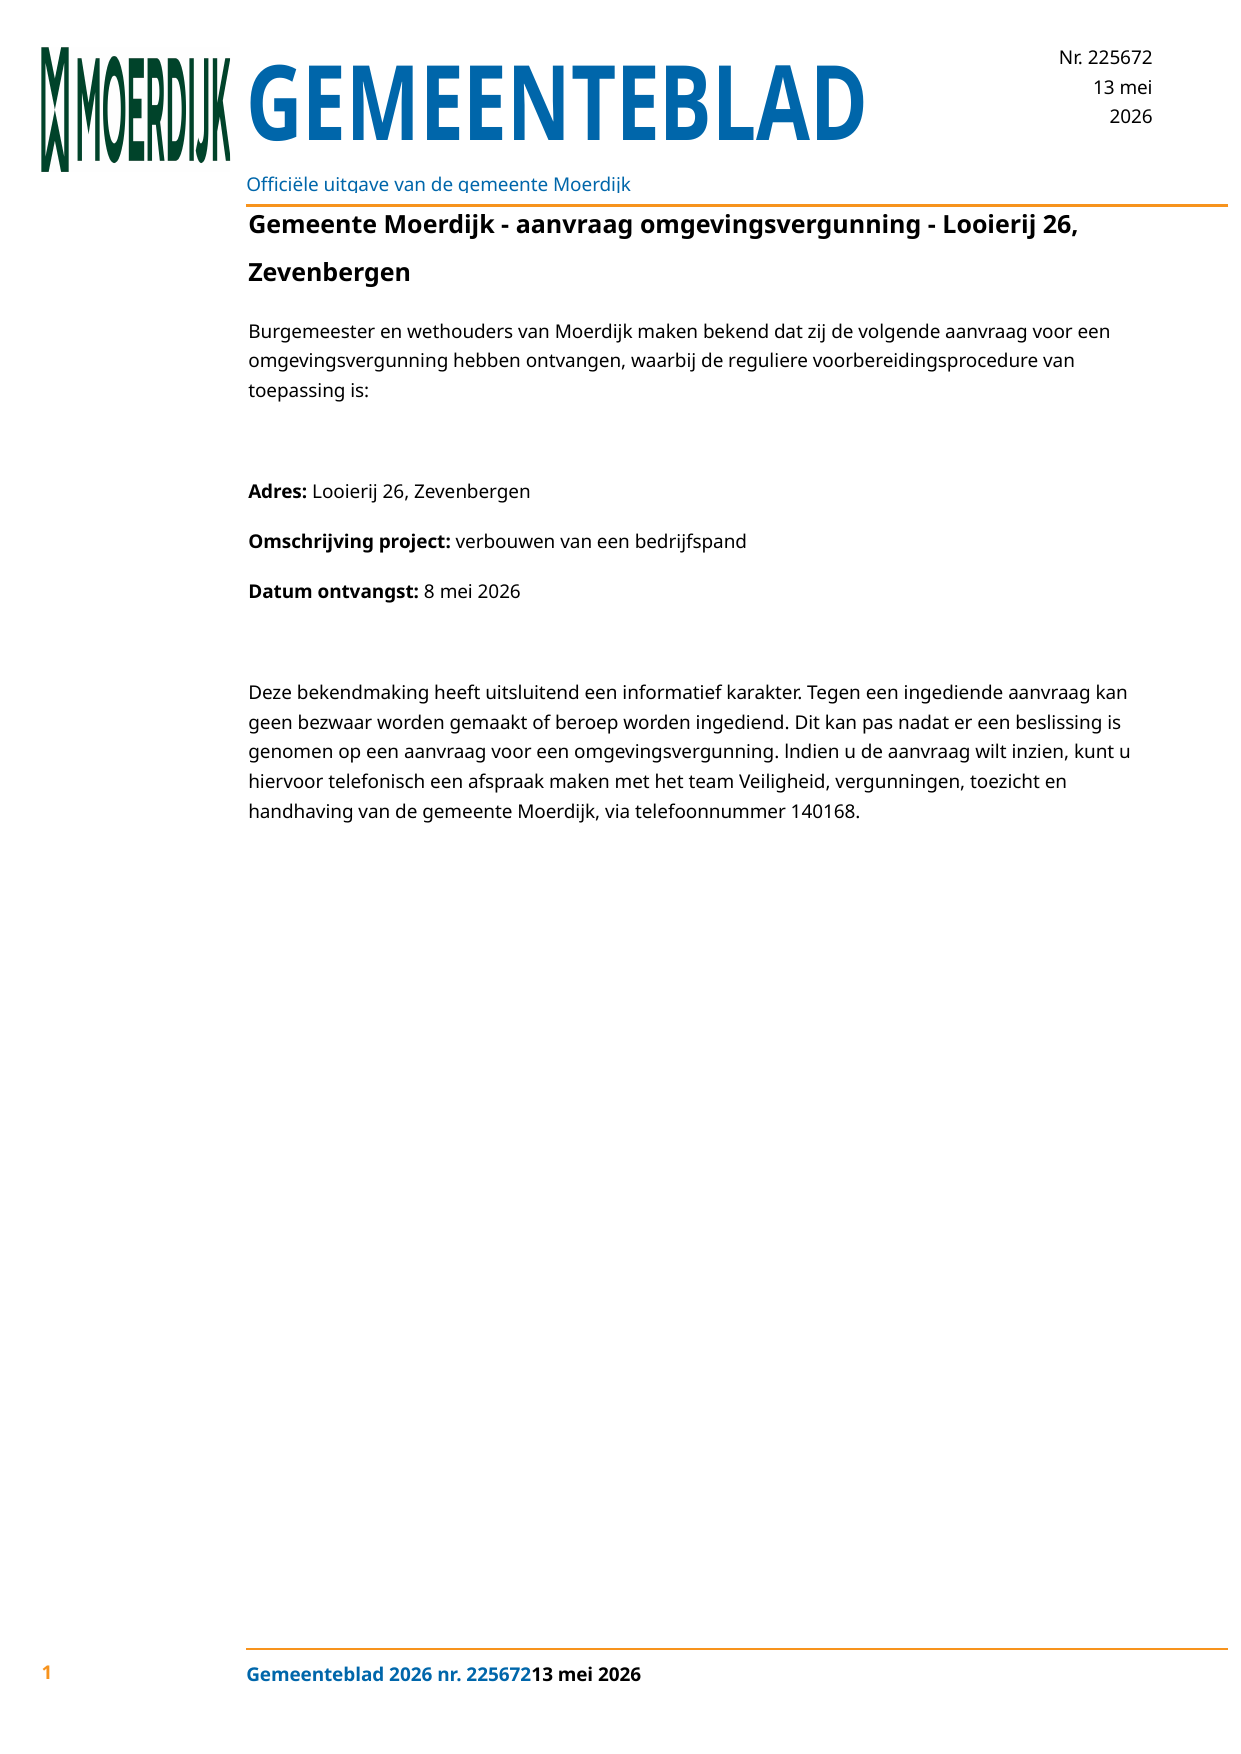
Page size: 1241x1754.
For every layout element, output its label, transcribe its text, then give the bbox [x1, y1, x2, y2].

text Adres: Looierij 26, Zevenbergen [248, 478, 1152, 504]
picture [41, 47, 231, 172]
text Datum ontvangst: 8 mei 2026 [248, 579, 1152, 604]
text Omschrijving project: verbouwen van een bedrijfspand [248, 528, 1152, 554]
text Gemeente Moerdijk - aanvraag omgevingsvergunning - Looierij 26, Zevenbergen [248, 207, 1152, 288]
text Burgemeester en wethouders van Moerdijk maken bekend dat zij de volgende aanvraag voor een omgevingsvergunning hebben ontvangen, waarbij de reguliere voorbereidingsprocedure van toepassing is: [248, 318, 1152, 403]
text Deze bekendmaking heeft uitsluitend een informatief karakter. Tegen een ingediende aanvraag kan geen bezwaar worden gemaakt of beroep worden ingediend. Dit kan pas nadat er een beslissing is genomen op een aanvraag voor een omgevingsvergunning. lndien u de aanvraag wilt inzien, kunt u hiervoor telefonisch een afspraak maken met het team Veiligheid, vergunningen, toezicht en handhaving van de gemeente Moerdijk, via telefoonnummer 140168. [248, 679, 1152, 824]
